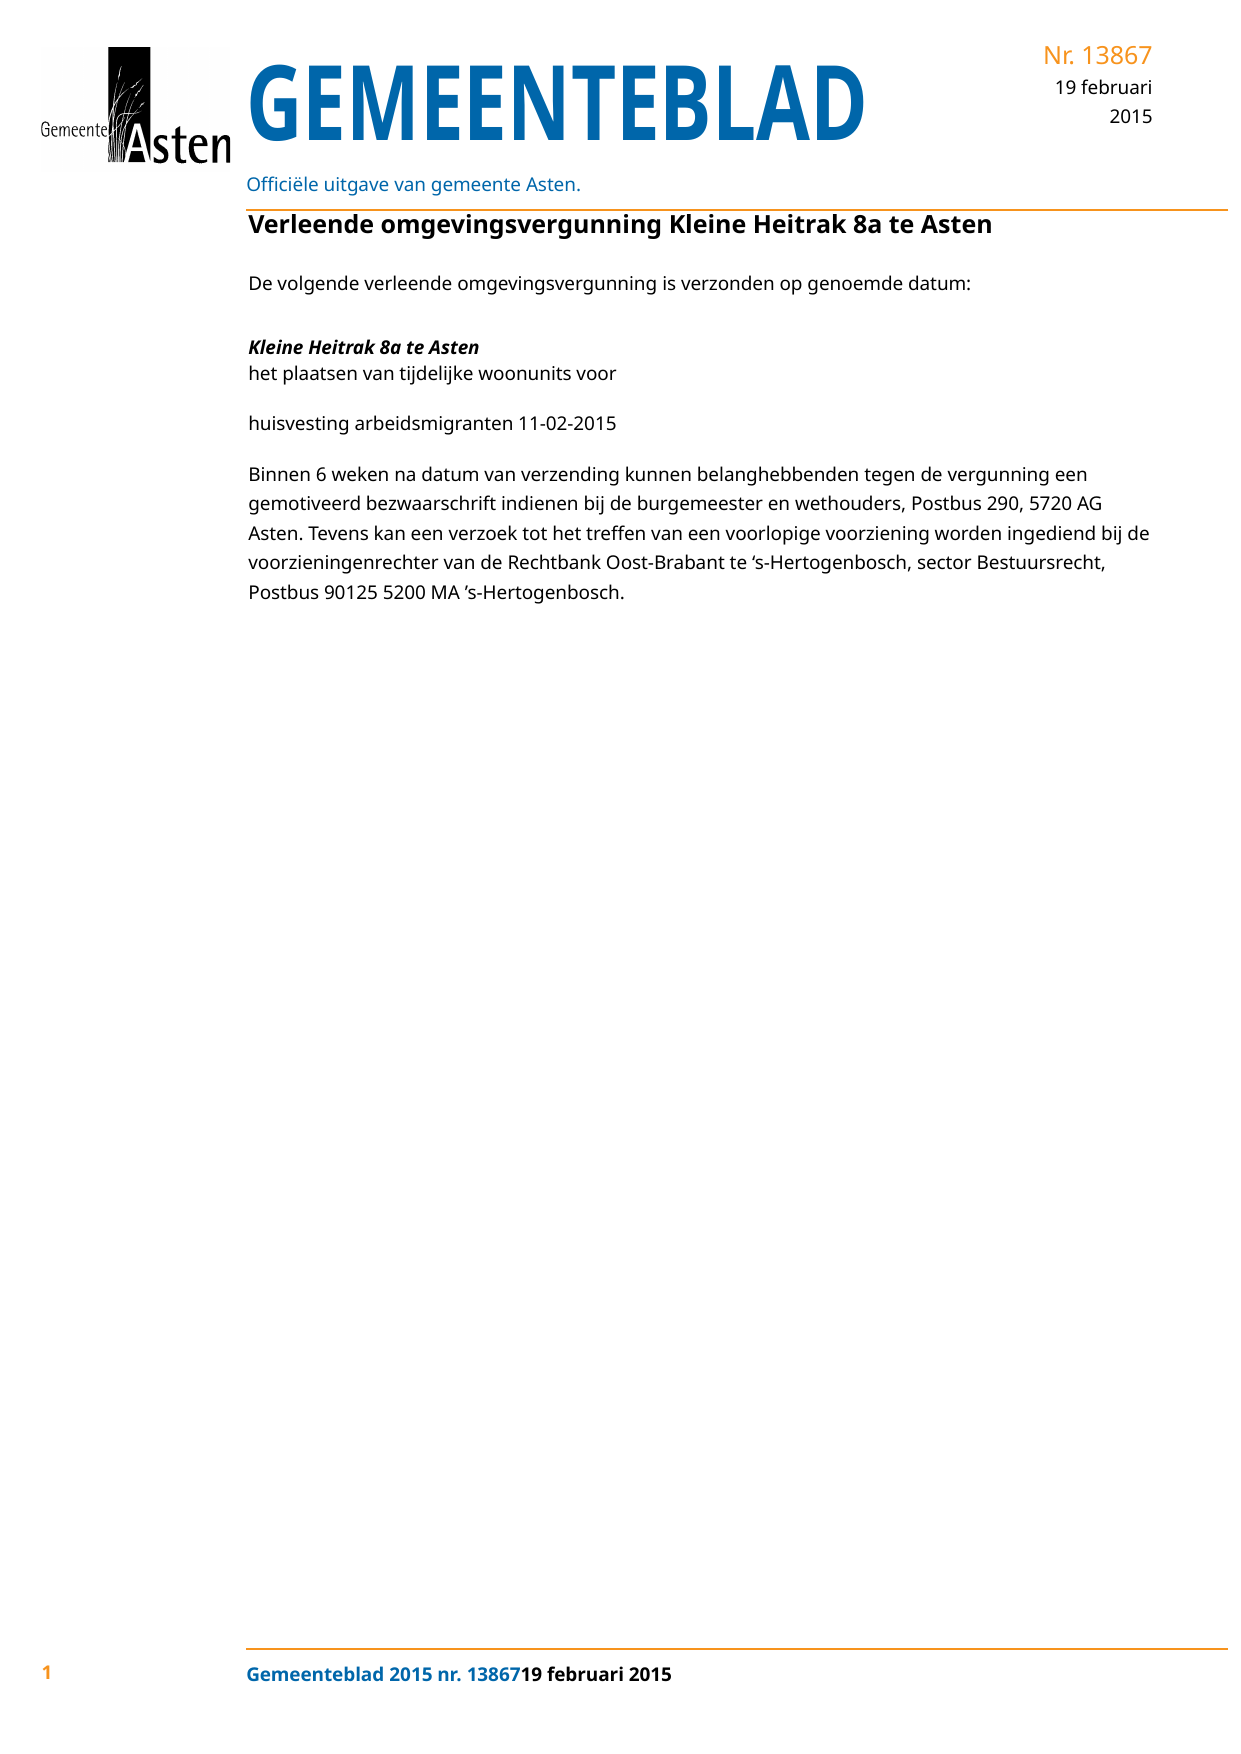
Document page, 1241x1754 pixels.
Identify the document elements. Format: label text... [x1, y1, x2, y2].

text het plaatsen van tijdelijke woonunits voor [248, 360, 1152, 386]
text De volgende verleende omgevingsvergunning is verzonden op genoemde datum: [248, 270, 1152, 296]
text Verleende omgevingsvergunning Kleine Heitrak 8a te Asten [248, 211, 1152, 241]
text huisvesting arbeidsmigranten 11-02-2015 [248, 410, 1152, 436]
picture [41, 47, 231, 172]
text Binnen 6 weken na datum van verzending kunnen belanghebbenden tegen de vergunning een gemotiveerd bezwaarschrift indienen bij de burgemeester en wethouders, Postbus 290, 5720 AG Asten. Tevens kan een verzoek tot het treffen van een voorlopige voorziening worden ingediend bij de voorzieningenrechter van de Rechtbank Oost-Brabant te ‘s-Hertogenbosch, sector Bestuursrecht, Postbus 90125 5200 MA ’s-Hertogenbosch. [248, 461, 1152, 605]
text Kleine Heitrak 8a te Asten [248, 334, 1152, 360]
